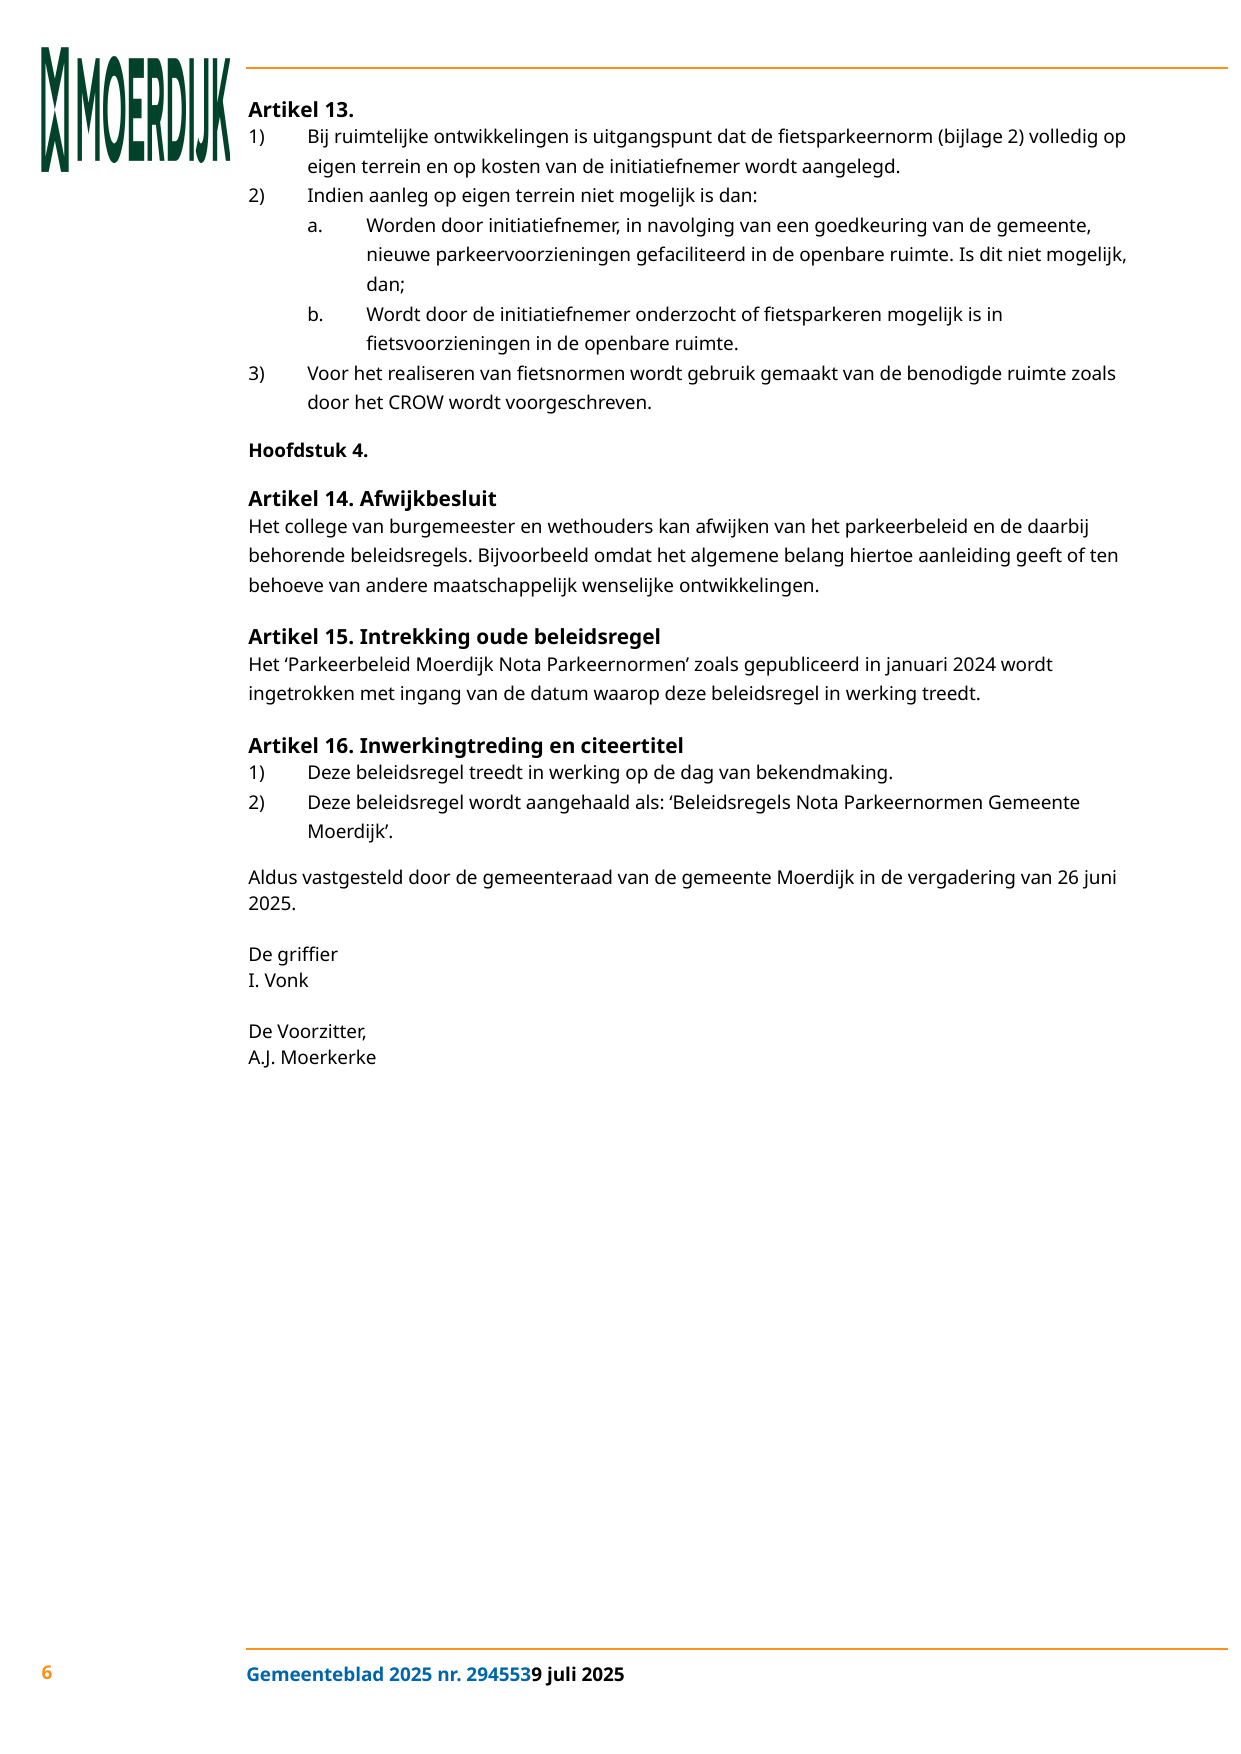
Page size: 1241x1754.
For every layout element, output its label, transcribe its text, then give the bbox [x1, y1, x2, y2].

text Artikel 13. [248, 95, 1152, 123]
list Deze beleidsregel treedt in werking op de dag van bekendmaking. [248, 759, 1152, 785]
text Aldus vastgesteld door de gemeenteraad van de gemeente Moerdijk in de vergadering van 26 juni 2025. [248, 864, 1152, 916]
list Worden door initiatiefnemer, in navolging van een goedkeuring van de gemeente, nieuwe parkeervoorzieningen gefaciliteerd in de openbare ruimte. Is dit niet mogelijk, dan; [307, 212, 1152, 297]
text Artikel 14. Afwijkbesluit [248, 484, 1152, 513]
text A.J. Moerkerke [248, 1044, 1152, 1070]
text Het college van burgemeester en wethouders kan afwijken van het parkeerbeleid en de daarbij behorende beleidsregels. Bijvoorbeeld omdat het algemene belang hiertoe aanleiding geeft of ten behoeve van andere maatschappelijk wenselijke ontwikkelingen. [248, 513, 1152, 598]
text De Voorzitter, [248, 1018, 1152, 1044]
text De griffier [248, 941, 1152, 967]
text Hoofdstuk 4. [248, 435, 1152, 463]
list Deze beleidsregel wordt aangehaald als: ‘Beleidsregels Nota Parkeernormen Gemeente Moerdijk’. [248, 789, 1152, 844]
picture [41, 47, 231, 172]
list Bij ruimtelijke ontwikkelingen is uitgangspunt dat de fietsparkeernorm (bijlage 2) volledig op eigen terrein en op kosten van de initiatiefnemer wordt aangelegd. [248, 123, 1152, 178]
text Het ‘Parkeerbeleid Moerdijk Nota Parkeernormen’ zoals gepubliceerd in januari 2024 wordt ingetrokken met ingang van de datum waarop deze beleidsregel in werking treedt. [248, 651, 1152, 706]
text I. Vonk [248, 967, 1152, 993]
list Voor het realiseren van fietsnormen wordt gebruik gemaakt van de benodigde ruimte zoals door het CROW wordt voorgeschreven. [248, 360, 1152, 415]
list Indien aanleg op eigen terrein niet mogelijk is dan: [248, 182, 1152, 208]
text Artikel 15. Intrekking oude beleidsregel [248, 622, 1152, 651]
text Artikel 16. Inwerkingtreding en citeertitel [248, 731, 1152, 759]
list Wordt door de initiatiefnemer onderzocht of fietsparkeren mogelijk is in fietsvoorzieningen in de openbare ruimte. [307, 301, 1152, 356]
